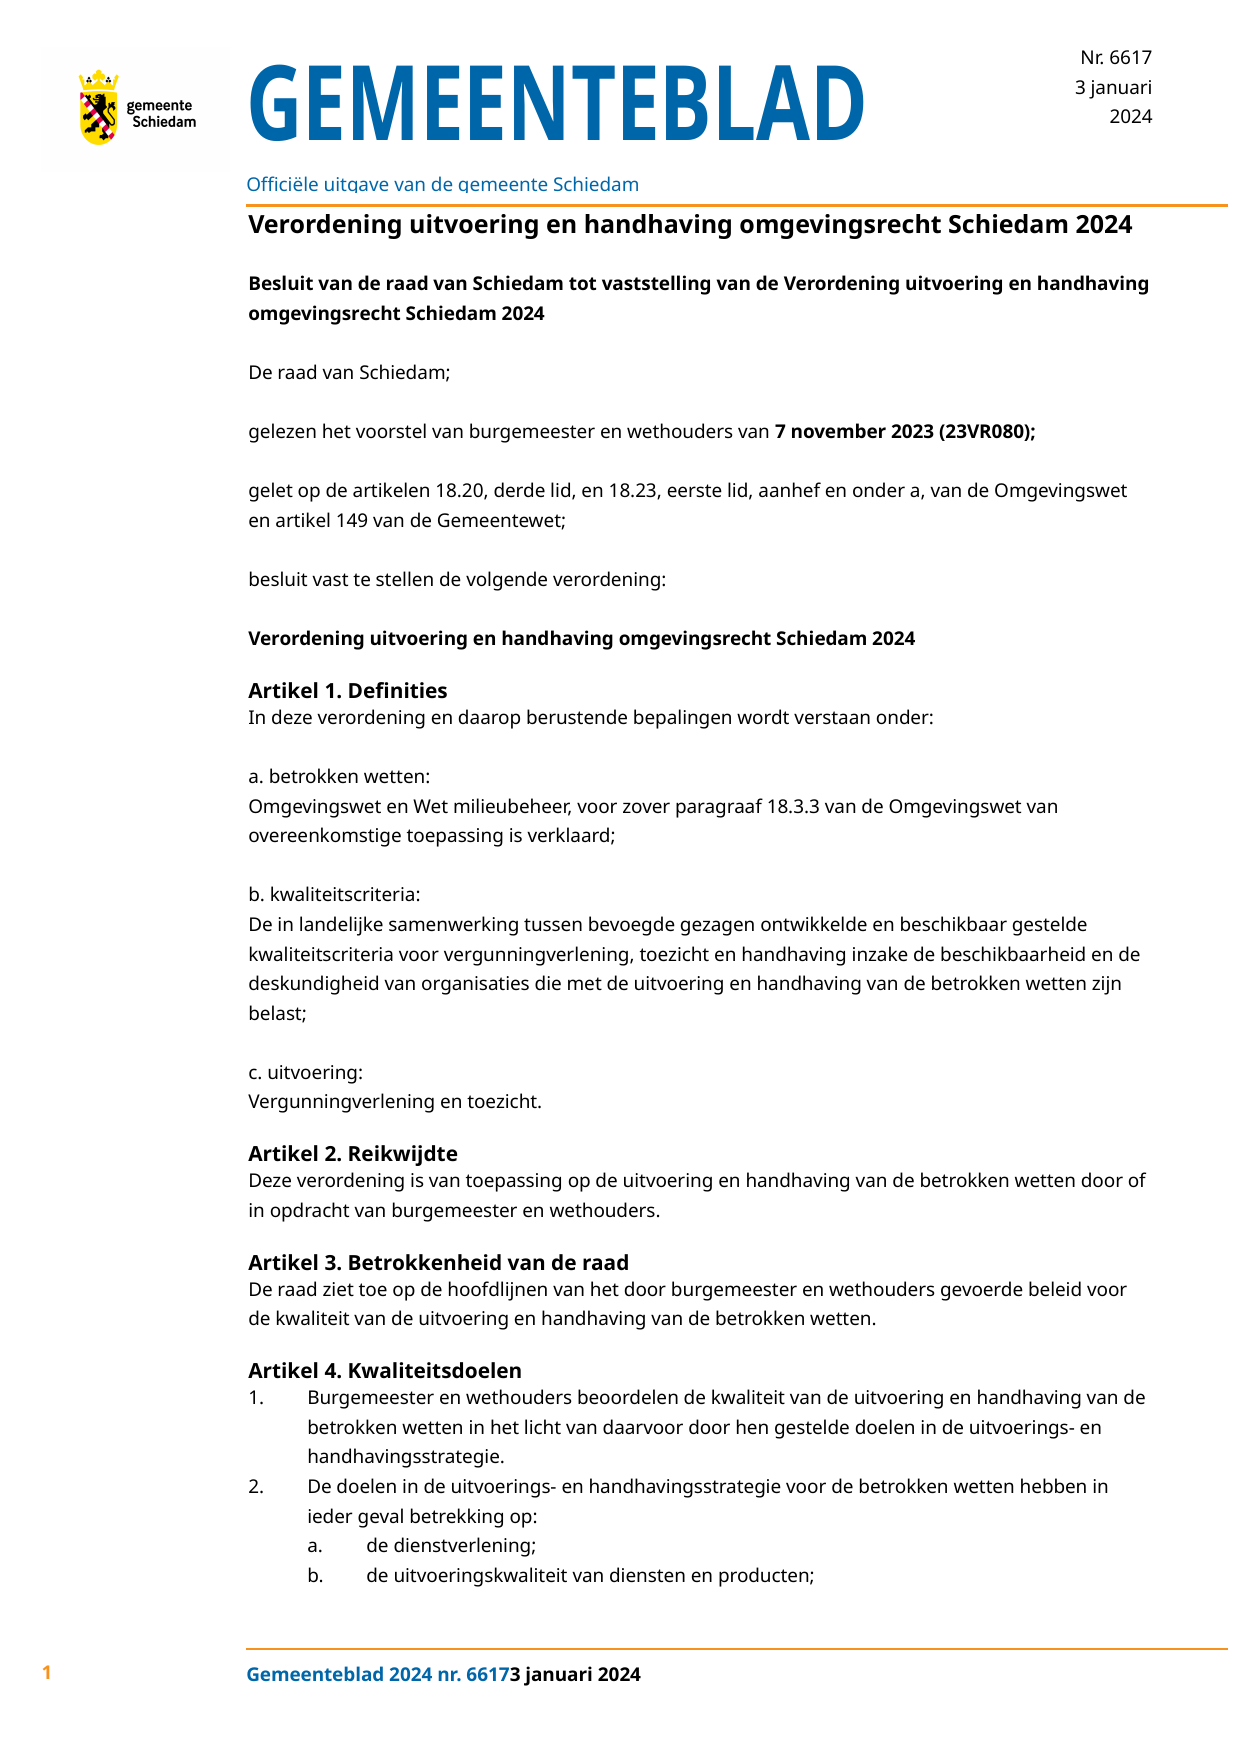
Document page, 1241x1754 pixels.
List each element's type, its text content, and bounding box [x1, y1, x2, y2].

text besluit vast te stellen de volgende verordening: [248, 566, 1152, 592]
text Artikel 3. Betrokkenheid van de raad [248, 1248, 1152, 1276]
text Artikel 1. Definities [248, 676, 1152, 704]
text Vergunningverlening en toezicht. [248, 1089, 1152, 1114]
text a. betrokken wetten: [248, 763, 1152, 789]
text gelezen het voorstel van burgemeester en wethouders van 7 november 2023 (23VR080); [248, 418, 1152, 444]
list Burgemeester en wethouders beoordelen de kwaliteit van de uitvoering en handhaving van de betrokken wetten in het licht van daarvoor door hen gestelde doelen in de uitvoerings- en handhavingsstrategie. [248, 1384, 1152, 1469]
list De doelen in de uitvoerings- en handhavingsstrategie voor de betrokken wetten hebben in ieder geval betrekking op: [248, 1473, 1152, 1528]
list de uitvoeringskwaliteit van diensten en producten; [307, 1562, 1152, 1588]
picture [41, 47, 231, 172]
text b. kwaliteitscriteria: [248, 882, 1152, 907]
text Besluit van de raad van Schiedam tot vaststelling van de Verordening uitvoering en handhaving omgevingsrecht Schiedam 2024 [248, 270, 1152, 326]
text Artikel 4. Kwaliteitsdoelen [248, 1356, 1152, 1384]
text De in landelijke samenwerking tussen bevoegde gezagen ontwikkelde en beschikbaar gestelde kwaliteitscriteria voor vergunningverlening, toezicht en handhaving inzake de beschikbaarheid en de deskundigheid van organisaties die met de uitvoering en handhaving van de betrokken wetten zijn belast; [248, 911, 1152, 1026]
text Artikel 2. Reikwijdte [248, 1139, 1152, 1168]
text De raad van Schiedam; [248, 359, 1152, 385]
text In deze verordening en daarop berustende bepalingen wordt verstaan onder: [248, 704, 1152, 730]
text Verordening uitvoering en handhaving omgevingsrecht Schiedam 2024 [248, 625, 1152, 651]
text gelet op de artikelen 18.20, derde lid, en 18.23, eerste lid, aanhef en onder a, van de Omgevingswet en artikel 149 van de Gemeentewet; [248, 477, 1152, 533]
text Omgevingswet en Wet milieubeheer, voor zover paragraaf 18.3.3 van de Omgevingswet van overeenkomstige toepassing is verklaard; [248, 793, 1152, 848]
text Verordening uitvoering en handhaving omgevingsrecht Schiedam 2024 [248, 207, 1152, 241]
text De raad ziet toe op de hoofdlijnen van het door burgemeester en wethouders gevoerde beleid voor de kwaliteit van de uitvoering en handhaving van de betrokken wetten. [248, 1276, 1152, 1331]
text Deze verordening is van toepassing op de uitvoering en handhaving van de betrokken wetten door of in opdracht van burgemeester en wethouders. [248, 1168, 1152, 1223]
text c. uitvoering: [248, 1059, 1152, 1085]
list de dienstverlening; [307, 1532, 1152, 1558]
